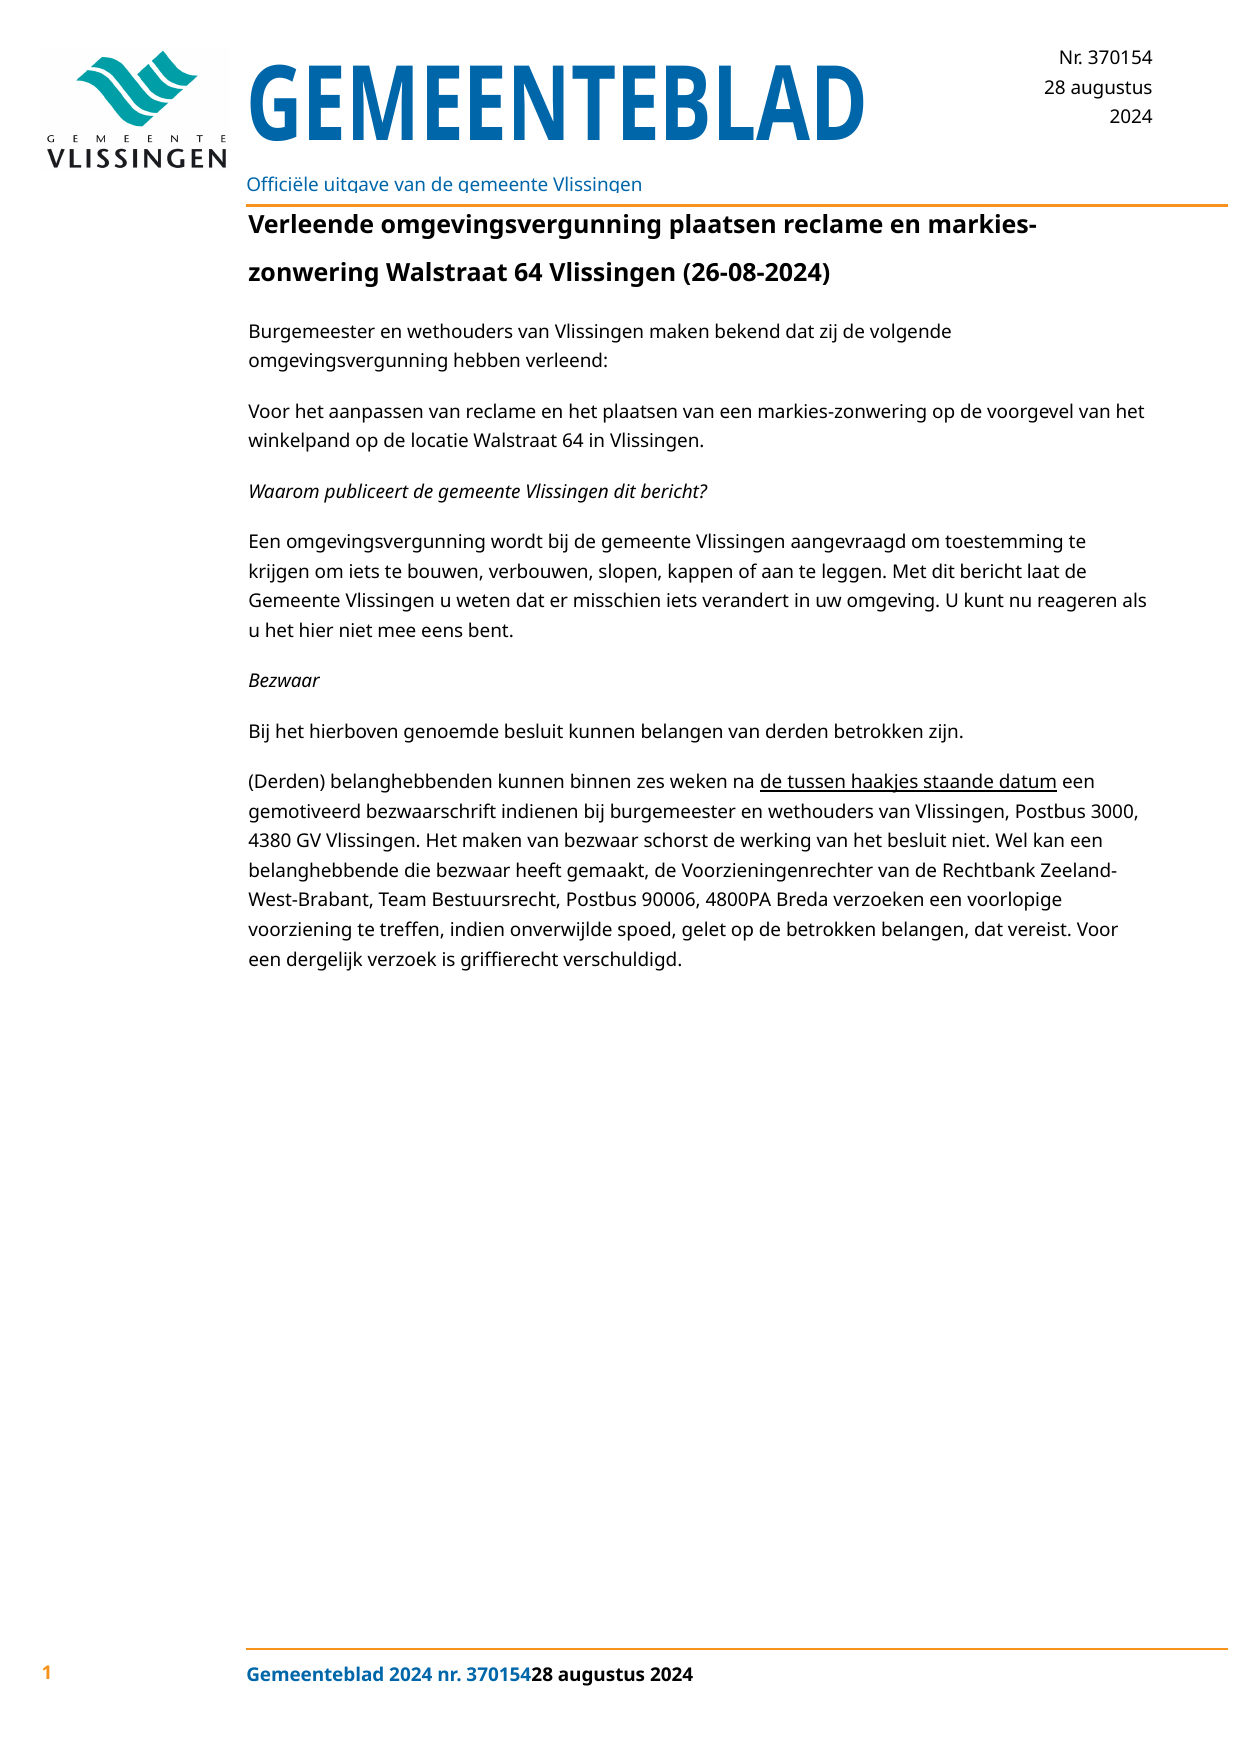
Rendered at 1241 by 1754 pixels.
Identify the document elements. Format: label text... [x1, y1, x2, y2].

text (Derden) belanghebbenden kunnen binnen zes weken na de tussen haakjes staande datum een gemotiveerd bezwaarschrift indienen bij burgemeester en wethouders van Vlissingen, Postbus 3000, 4380 GV Vlissingen. Het maken van bezwaar schorst de werking van het besluit niet. Wel kan een belanghebbende die bezwaar heeft gemaakt, de Voorzieningenrechter van de Rechtbank Zeeland-West-Brabant, Team Bestuursrecht, Postbus 90006, 4800PA Breda verzoeken een voorlopige voorziening te treffen, indien onverwijlde spoed, gelet op de betrokken belangen, dat vereist. Voor een dergelijk verzoek is griffierecht verschuldigd. [248, 768, 1152, 972]
text Waarom publiceert de gemeente Vlissingen dit bericht? [248, 478, 1152, 504]
picture [41, 47, 231, 172]
text Bezwaar [248, 667, 1152, 693]
text Verleende omgevingsvergunning plaatsen reclame en markies-zonwering Walstraat 64 Vlissingen (26-08-2024) [248, 207, 1152, 288]
text Voor het aanpassen van reclame en het plaatsen van een markies-zonwering op de voorgevel van het winkelpand op de locatie Walstraat 64 in Vlissingen. [248, 398, 1152, 453]
text Burgemeester en wethouders van Vlissingen maken bekend dat zij de volgende omgevingsvergunning hebben verleend: [248, 318, 1152, 373]
text Bij het hierboven genoemde besluit kunnen belangen van derden betrokken zijn. [248, 718, 1152, 744]
text Een omgevingsvergunning wordt bij de gemeente Vlissingen aangevraagd om toestemming te krijgen om iets te bouwen, verbouwen, slopen, kappen of aan te leggen. Met dit bericht laat de Gemeente Vlissingen u weten dat er misschien iets verandert in uw omgeving. U kunt nu reageren als u het hier niet mee eens bent. [248, 528, 1152, 643]
